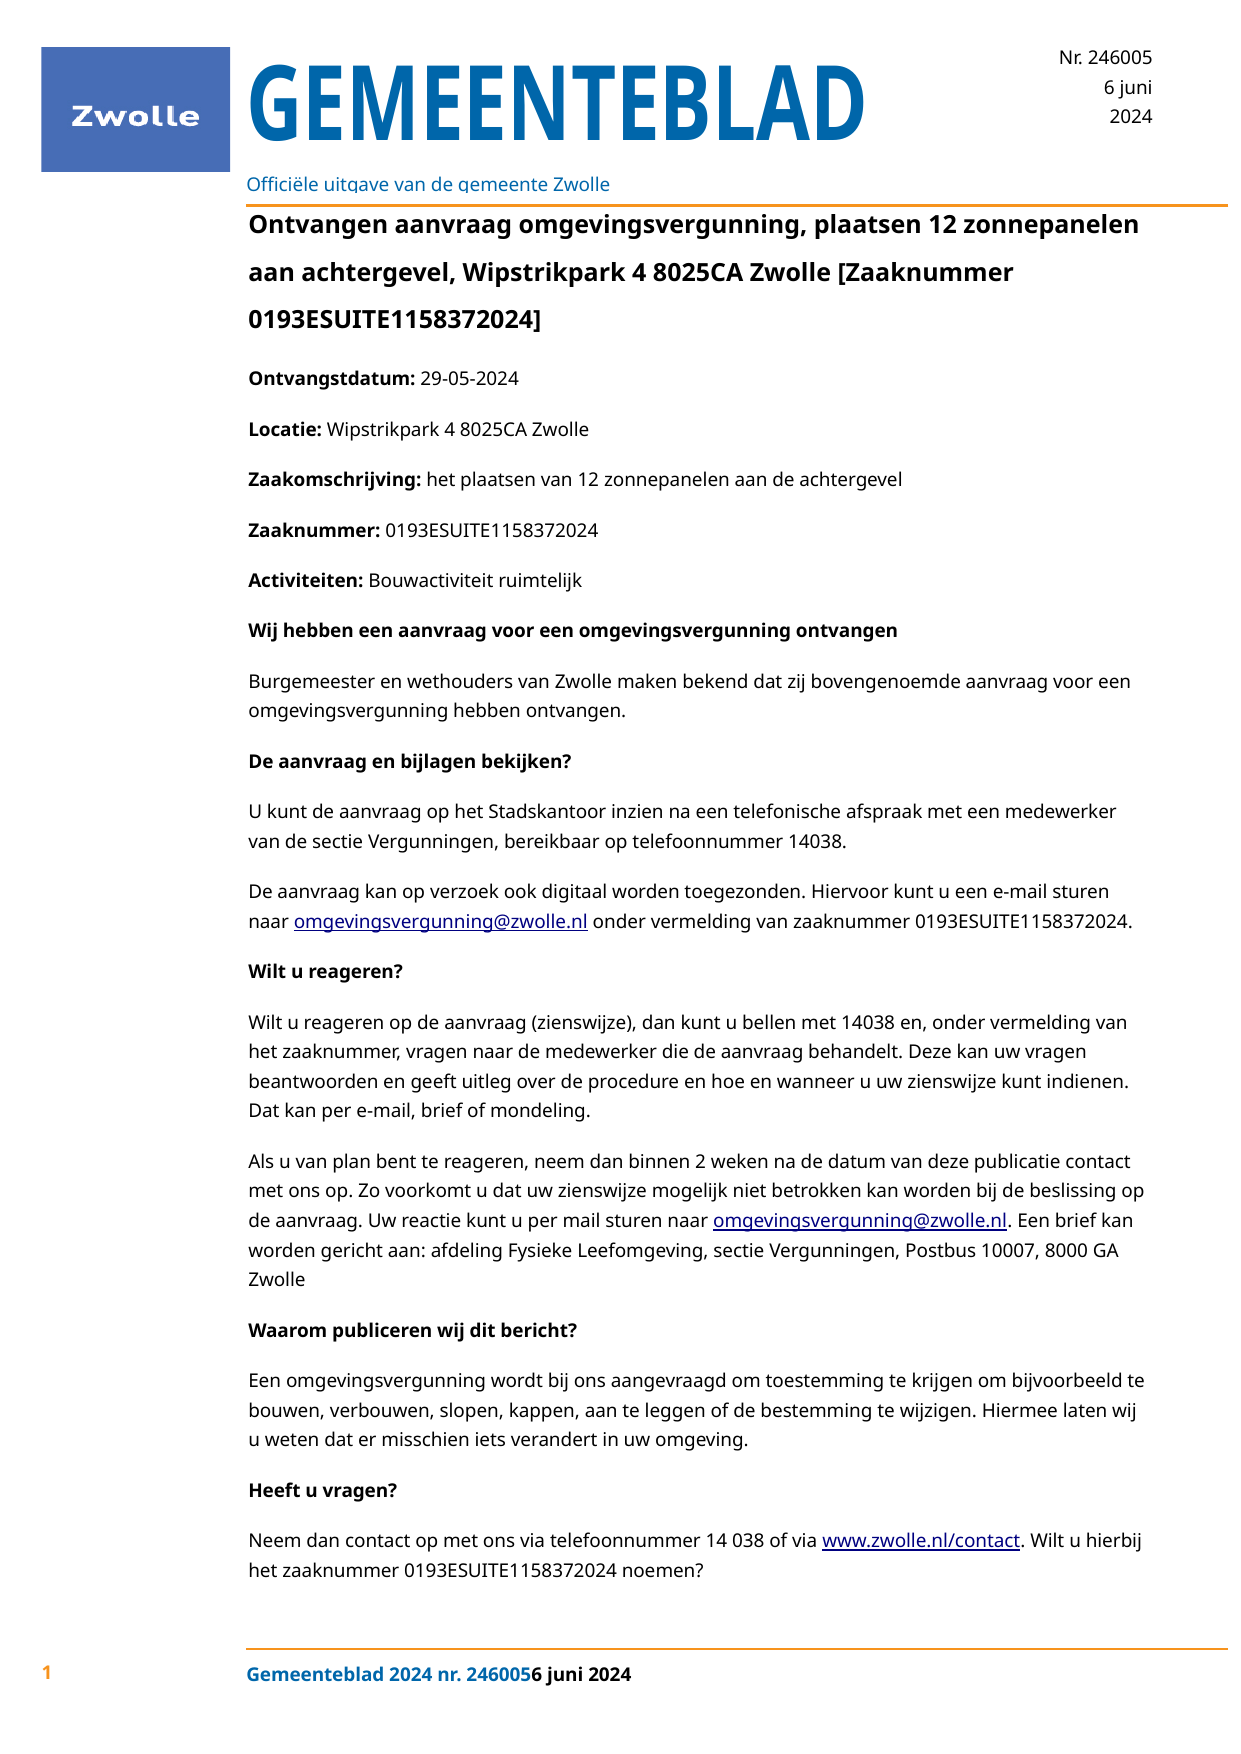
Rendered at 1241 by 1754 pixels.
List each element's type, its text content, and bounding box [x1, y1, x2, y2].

text De aanvraag kan op verzoek ook digitaal worden toegezonden. Hiervoor kunt u een e-mail sturen naar omgevingsvergunning@zwolle.nl onder vermelding van zaaknummer 0193ESUITE1158372024. [248, 878, 1152, 934]
text Wij hebben een aanvraag voor een omgevingsvergunning ontvangen [248, 618, 1152, 643]
text Ontvangstdatum: 29-05-2024 [248, 366, 1152, 391]
text Zaaknummer: 0193ESUITE1158372024 [248, 517, 1152, 542]
text Heeft u vragen? [248, 1477, 1152, 1502]
text Ontvangen aanvraag omgevingsvergunning, plaatsen 12 zonnepanelen aan achtergevel, Wipstrikpark 4 8025CA Zwolle [Zaaknummer 0193ESUITE1158372024] [248, 207, 1152, 336]
text Zaakomschrijving: het plaatsen van 12 zonnepanelen aan de achtergevel [248, 466, 1152, 492]
text Waarom publiceren wij dit bericht? [248, 1317, 1152, 1342]
text Wilt u reageren op de aanvraag (zienswijze), dan kunt u bellen met 14038 en, onder vermelding van het zaaknummer, vragen naar de medewerker die de aanvraag behandelt. Deze kan uw vragen beantwoorden en geeft uitleg over de procedure en hoe en wanneer u uw zienswijze kunt indienen. Dat kan per e-mail, brief of mondeling. [248, 1009, 1152, 1123]
text Locatie: Wipstrikpark 4 8025CA Zwolle [248, 416, 1152, 442]
text Een omgevingsvergunning wordt bij ons aangevraagd om toestemming te krijgen om bijvoorbeeld te bouwen, verbouwen, slopen, kappen, aan te leggen of de bestemming te wijzigen. Hiermee laten wij u weten dat er misschien iets verandert in uw omgeving. [248, 1367, 1152, 1452]
text Neem dan contact op met ons via telefoonnummer 14 038 of via www.zwolle.nl/contact. Wilt u hierbij het zaaknummer 0193ESUITE1158372024 noemen? [248, 1527, 1152, 1582]
text Als u van plan bent te reageren, neem dan binnen 2 weken na de datum van deze publicatie contact met ons op. Zo voorkomt u dat uw zienswijze mogelijk niet betrokken kan worden bij de beslissing op de aanvraag. Uw reactie kunt u per mail sturen naar omgevingsvergunning@zwolle.nl. Een brief kan worden gericht aan: afdeling Fysieke Leefomgeving, sectie Vergunningen, Postbus 10007, 8000 GA Zwolle [248, 1148, 1152, 1292]
text Wilt u reageren? [248, 958, 1152, 984]
text Activiteiten: Bouwactiviteit ruimtelijk [248, 567, 1152, 593]
text De aanvraag en bijlagen bekijken? [248, 748, 1152, 774]
text Burgemeester en wethouders van Zwolle maken bekend dat zij bovengenoemde aanvraag voor een omgevingsvergunning hebben ontvangen. [248, 668, 1152, 723]
picture [41, 47, 231, 172]
text U kunt de aanvraag op het Stadskantoor inzien na een telefonische afspraak met een medewerker van de sectie Vergunningen, bereikbaar op telefoonnummer 14038. [248, 798, 1152, 854]
